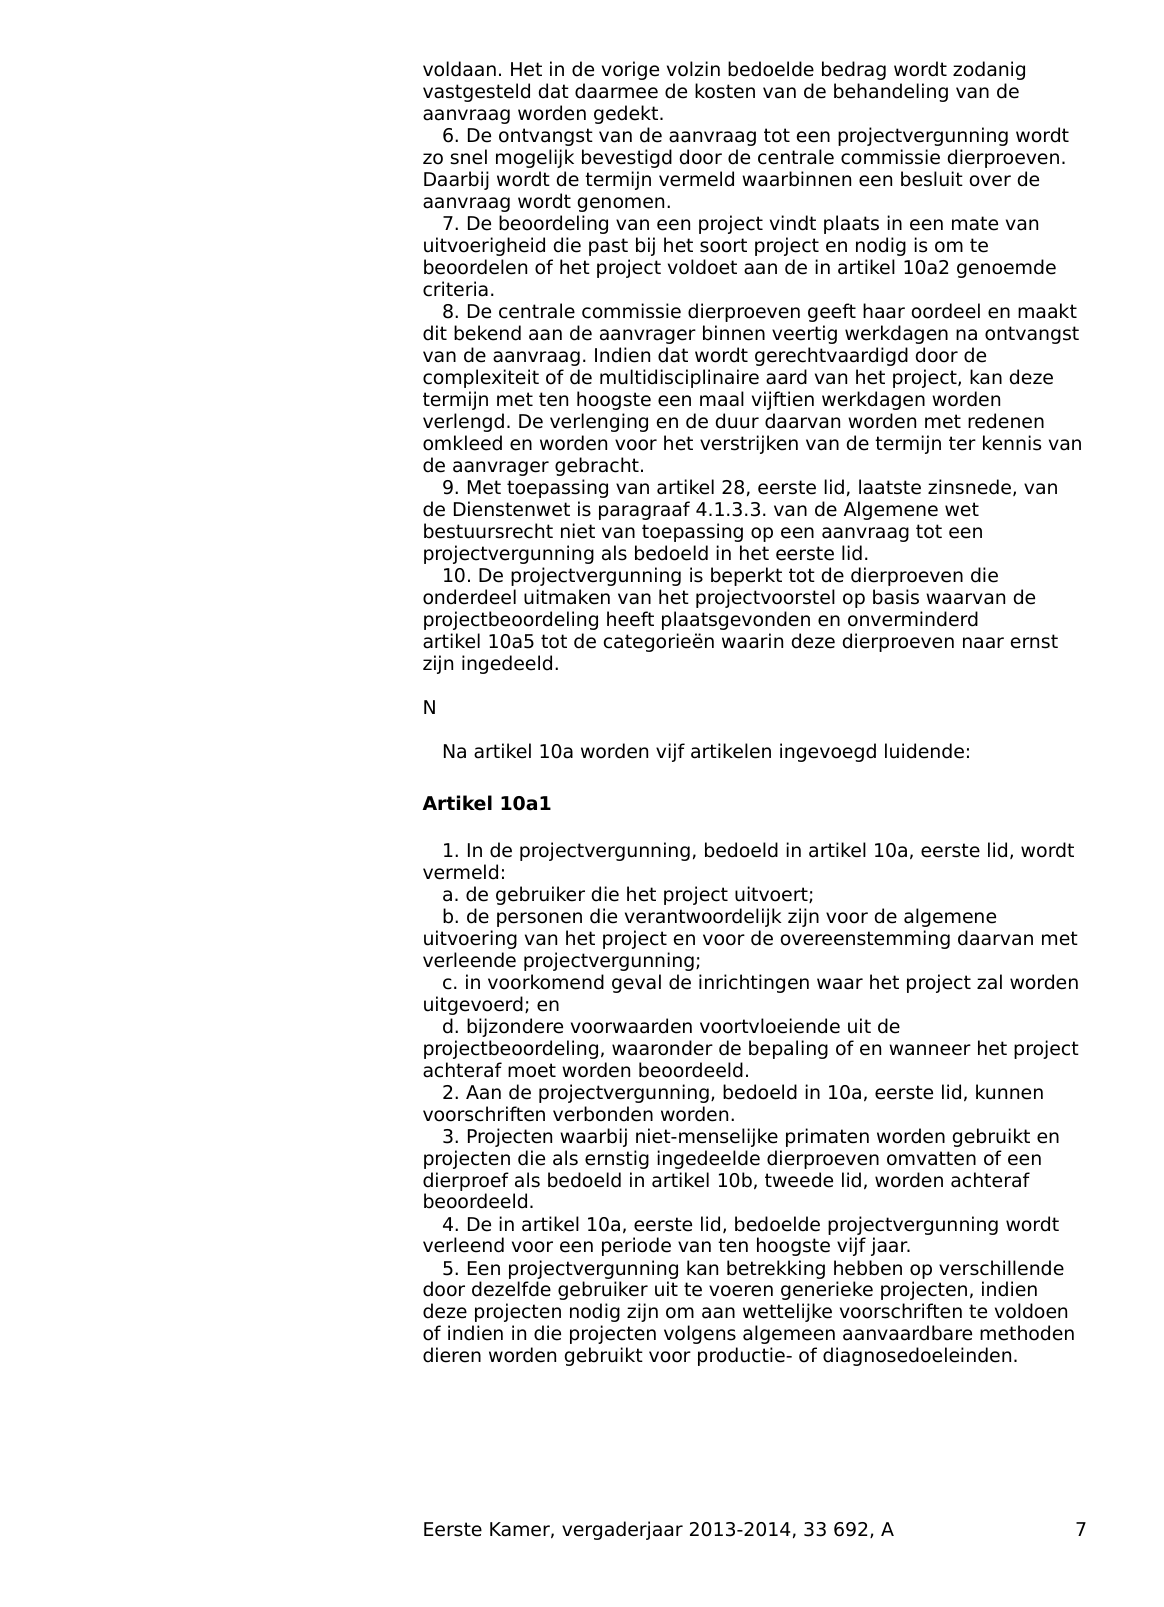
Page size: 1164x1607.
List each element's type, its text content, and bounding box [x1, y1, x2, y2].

text 4. De in artikel 10a, eerste lid, bedoelde projectvergunning wordt verleend voor een periode van ten hoogste vijf jaar. [422, 1213, 1087, 1257]
text 1. In de projectvergunning, bedoeld in artikel 10a, eerste lid, wordt vermeld: [422, 840, 1087, 884]
text b. de personen die verantwoordelijk zijn voor de algemene uitvoering van het project en voor de overeenstemming daarvan met verleende projectvergunning; [422, 906, 1087, 972]
text 2. Aan de projectvergunning, bedoeld in 10a, eerste lid, kunnen voorschriften verbonden worden. [422, 1082, 1087, 1126]
text voldaan. Het in de vorige volzin bedoelde bedrag wordt zodanig vastgesteld dat daarmee de kosten van de behandeling van de aanvraag worden gedekt. [422, 59, 1087, 125]
text c. in voorkomend geval de inrichtingen waar het project zal worden uitgevoerd; en [422, 972, 1087, 1016]
text 5. Een projectvergunning kan betrekking hebben op verschillende door dezelfde gebruiker uit te voeren generieke projecten, indien deze projecten nodig zijn om aan wettelijke voorschriften te voldoen of indien in die projecten volgens algemeen aanvaardbare methoden dieren worden gebruikt voor productie- of diagnosedoeleinden. [422, 1257, 1087, 1367]
text Na artikel 10a worden vijf artikelen ingevoegd luidende: [422, 741, 1087, 763]
text 7. De beoordeling van een project vindt plaats in een mate van uitvoerigheid die past bij het soort project en nodig is om te beoordelen of het project voldoet aan de in artikel 10a2 genoemde criteria. [422, 213, 1087, 301]
text 6. De ontvangst van de aanvraag tot een projectvergunning wordt zo snel mogelijk bevestigd door de centrale commissie dierproeven. Daarbij wordt de termijn vermeld waarbinnen een besluit over de aanvraag wordt genomen. [422, 125, 1087, 213]
text N [422, 697, 1087, 719]
subtitle Artikel 10a1 [422, 793, 1087, 815]
text d. bijzondere voorwaarden voortvloeiende uit de projectbeoordeling, waaronder de bepaling of en wanneer het project achteraf moet worden beoordeeld. [422, 1016, 1087, 1082]
text 10. De projectvergunning is beperkt tot de dierproeven die onderdeel uitmaken van het projectvoorstel op basis waarvan de projectbeoordeling heeft plaatsgevonden en onverminderd artikel 10a5 tot de categorieën waarin deze dierproeven naar ernst zijn ingedeeld. [422, 564, 1087, 674]
text 3. Projecten waarbij niet-menselijke primaten worden gebruikt en projecten die als ernstig ingedeelde dierproeven omvatten of een dierproef als bedoeld in artikel 10b, tweede lid, worden achteraf beoordeeld. [422, 1126, 1087, 1213]
text 8. De centrale commissie dierproeven geeft haar oordeel en maakt dit bekend aan de aanvrager binnen veertig werkdagen na ontvangst van de aanvraag. Indien dat wordt gerechtvaardigd door de complexiteit of de multidisciplinaire aard van het project, kan deze termijn met ten hoogste een maal vijftien werkdagen worden verlengd. De verlenging en de duur daarvan worden met redenen omkleed en worden voor het verstrijken van de termijn ter kennis van de aanvrager gebracht. [422, 301, 1087, 477]
text a. de gebruiker die het project uitvoert; [422, 884, 1087, 906]
text 9. Met toepassing van artikel 28, eerste lid, laatste zinsnede, van de Dienstenwet is paragraaf 4.1.3.3. van de Algemene wet bestuursrecht niet van toepassing op een aanvraag tot een projectvergunning als bedoeld in het eerste lid. [422, 477, 1087, 564]
